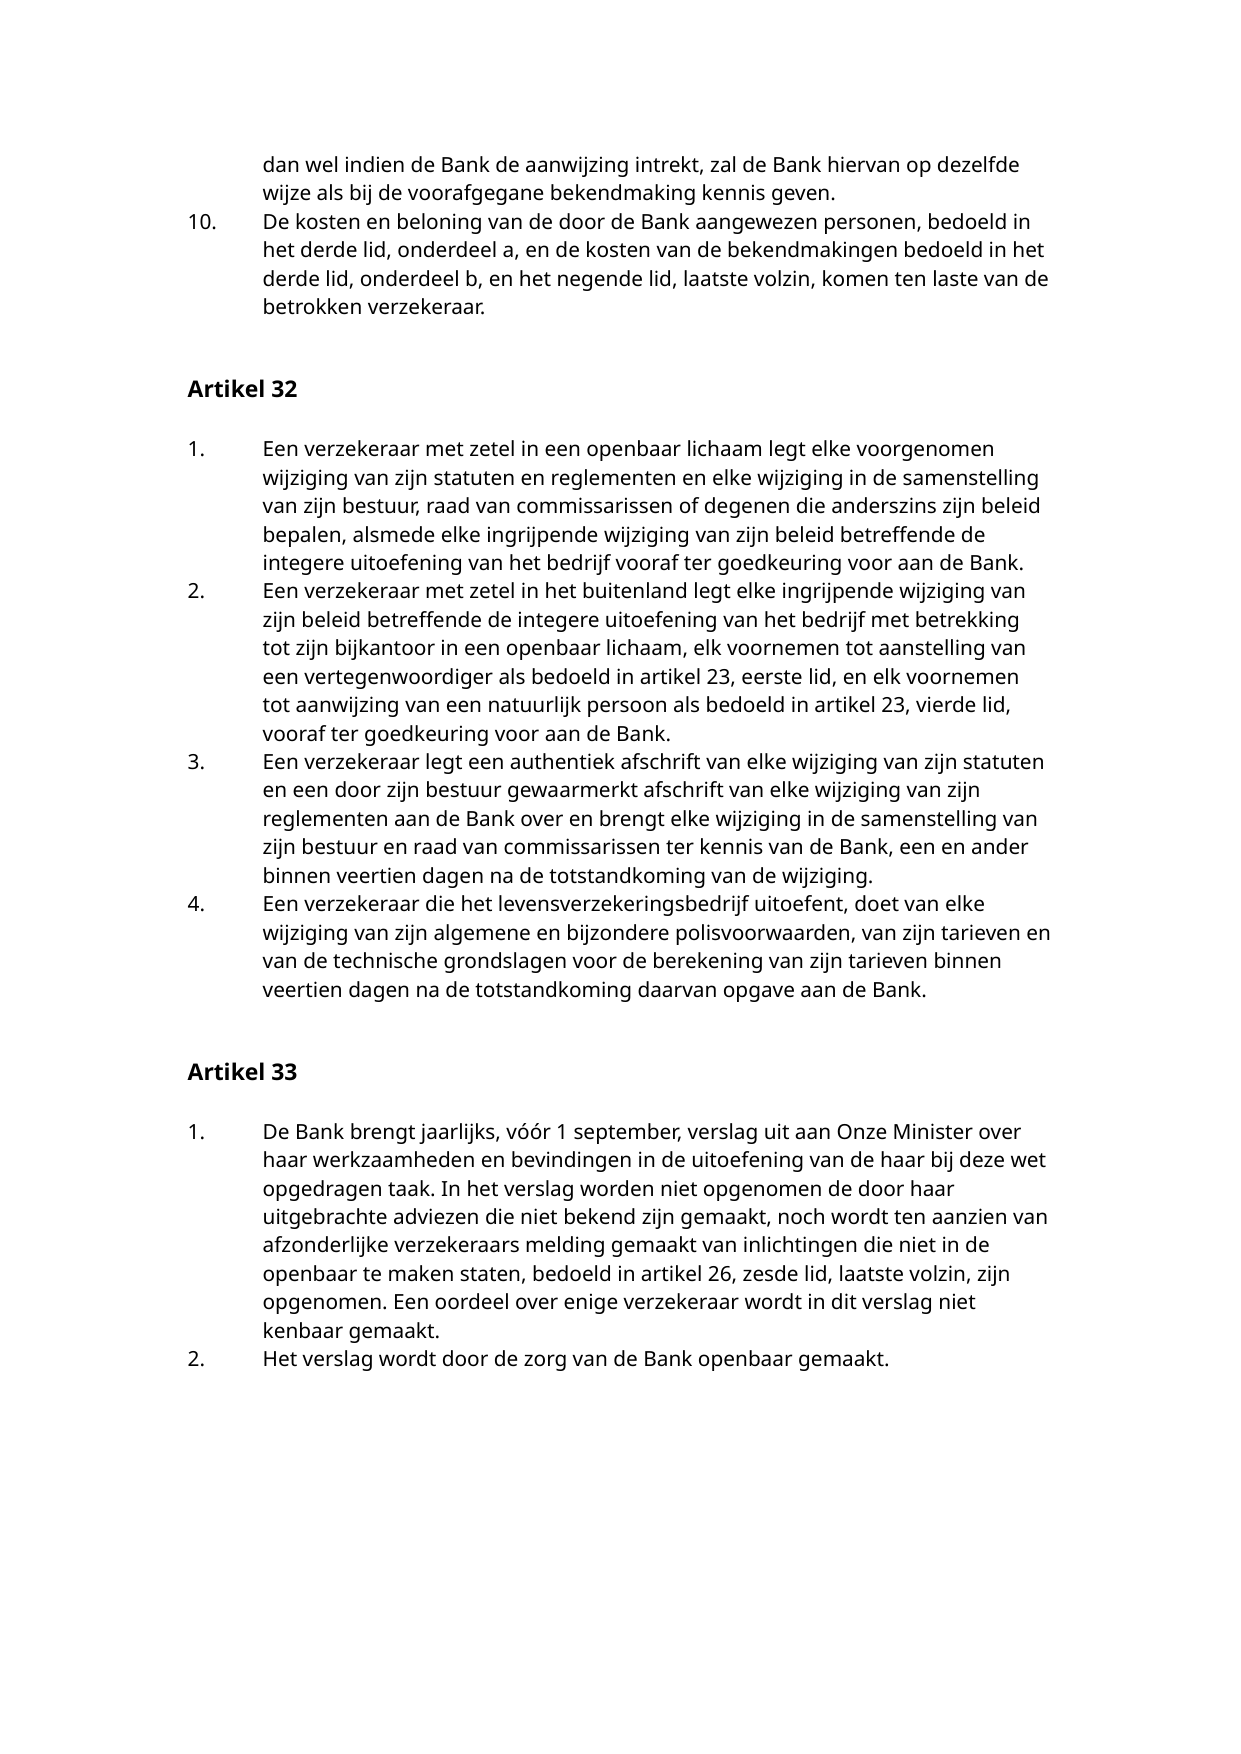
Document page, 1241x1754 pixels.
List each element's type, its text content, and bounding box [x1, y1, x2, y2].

list Het verslag wordt door de zorg van de Bank openbaar gemaakt. [187, 1344, 1053, 1373]
list dan wel indien de Bank de aanwijzing intrekt, zal de Bank hiervan op dezelfde wijze als bij de voorafgegane bekendmaking kennis geven. [187, 150, 1053, 207]
list Een verzekeraar legt een authentiek afschrift van elke wijziging van zijn statuten en een door zijn bestuur gewaarmerkt afschrift van elke wijziging van zijn reglementen aan de Bank over en brengt elke wijziging in de samenstelling van zijn bestuur en raad van commissarissen ter kennis van de Bank, een en ander binnen veertien dagen na de totstandkoming van de wijziging. [187, 747, 1053, 889]
subtitle Artikel 32 [187, 373, 1053, 404]
list Een verzekeraar die het levensverzekeringsbedrijf uitoefent, doet van elke wijziging van zijn algemene en bijzondere polisvoorwaarden, van zijn tarieven en van de technische grondslagen voor de berekening van zijn tarieven binnen veertien dagen na de totstandkoming daarvan opgave aan de Bank. [187, 889, 1053, 1003]
subtitle Artikel 33 [187, 1056, 1053, 1087]
list De Bank brengt jaarlijks, vóór 1 september, verslag uit aan Onze Minister over haar werkzaamheden en bevindingen in de uitoefening van de haar bij deze wet opgedragen taak. In het verslag worden niet opgenomen de door haar uitgebrachte adviezen die niet bekend zijn gemaakt, noch wordt ten aanzien van afzonderlijke verzekeraars melding gemaakt van inlichtingen die niet in de openbaar te maken staten, bedoeld in artikel 26, zesde lid, laatste volzin, zijn opgenomen. Een oordeel over enige verzekeraar wordt in dit verslag niet kenbaar gemaakt. [187, 1117, 1053, 1344]
list De kosten en beloning van de door de Bank aangewezen personen, bedoeld in het derde lid, onderdeel a, en de kosten van de bekendmakingen bedoeld in het derde lid, onderdeel b, en het negende lid, laatste volzin, komen ten laste van de betrokken verzekeraar. [187, 207, 1053, 321]
list Een verzekeraar met zetel in een openbaar lichaam legt elke voorgenomen wijziging van zijn statuten en reglementen en elke wijziging in de samenstelling van zijn bestuur, raad van commissarissen of degenen die anderszins zijn beleid bepalen, alsmede elke ingrijpende wijziging van zijn beleid betreffende de integere uitoefening van het bedrijf vooraf ter goedkeuring voor aan de Bank. [187, 434, 1053, 577]
list Een verzekeraar met zetel in het buitenland legt elke ingrijpende wijziging van zijn beleid betreffende de integere uitoefening van het bedrijf met betrekking tot zijn bijkantoor in een openbaar lichaam, elk voornemen tot aanstelling van een vertegenwoordiger als bedoeld in artikel 23, eerste lid, en elk voornemen tot aanwijzing van een natuurlijk persoon als bedoeld in artikel 23, vierde lid, vooraf ter goedkeuring voor aan de Bank. [187, 577, 1053, 747]
